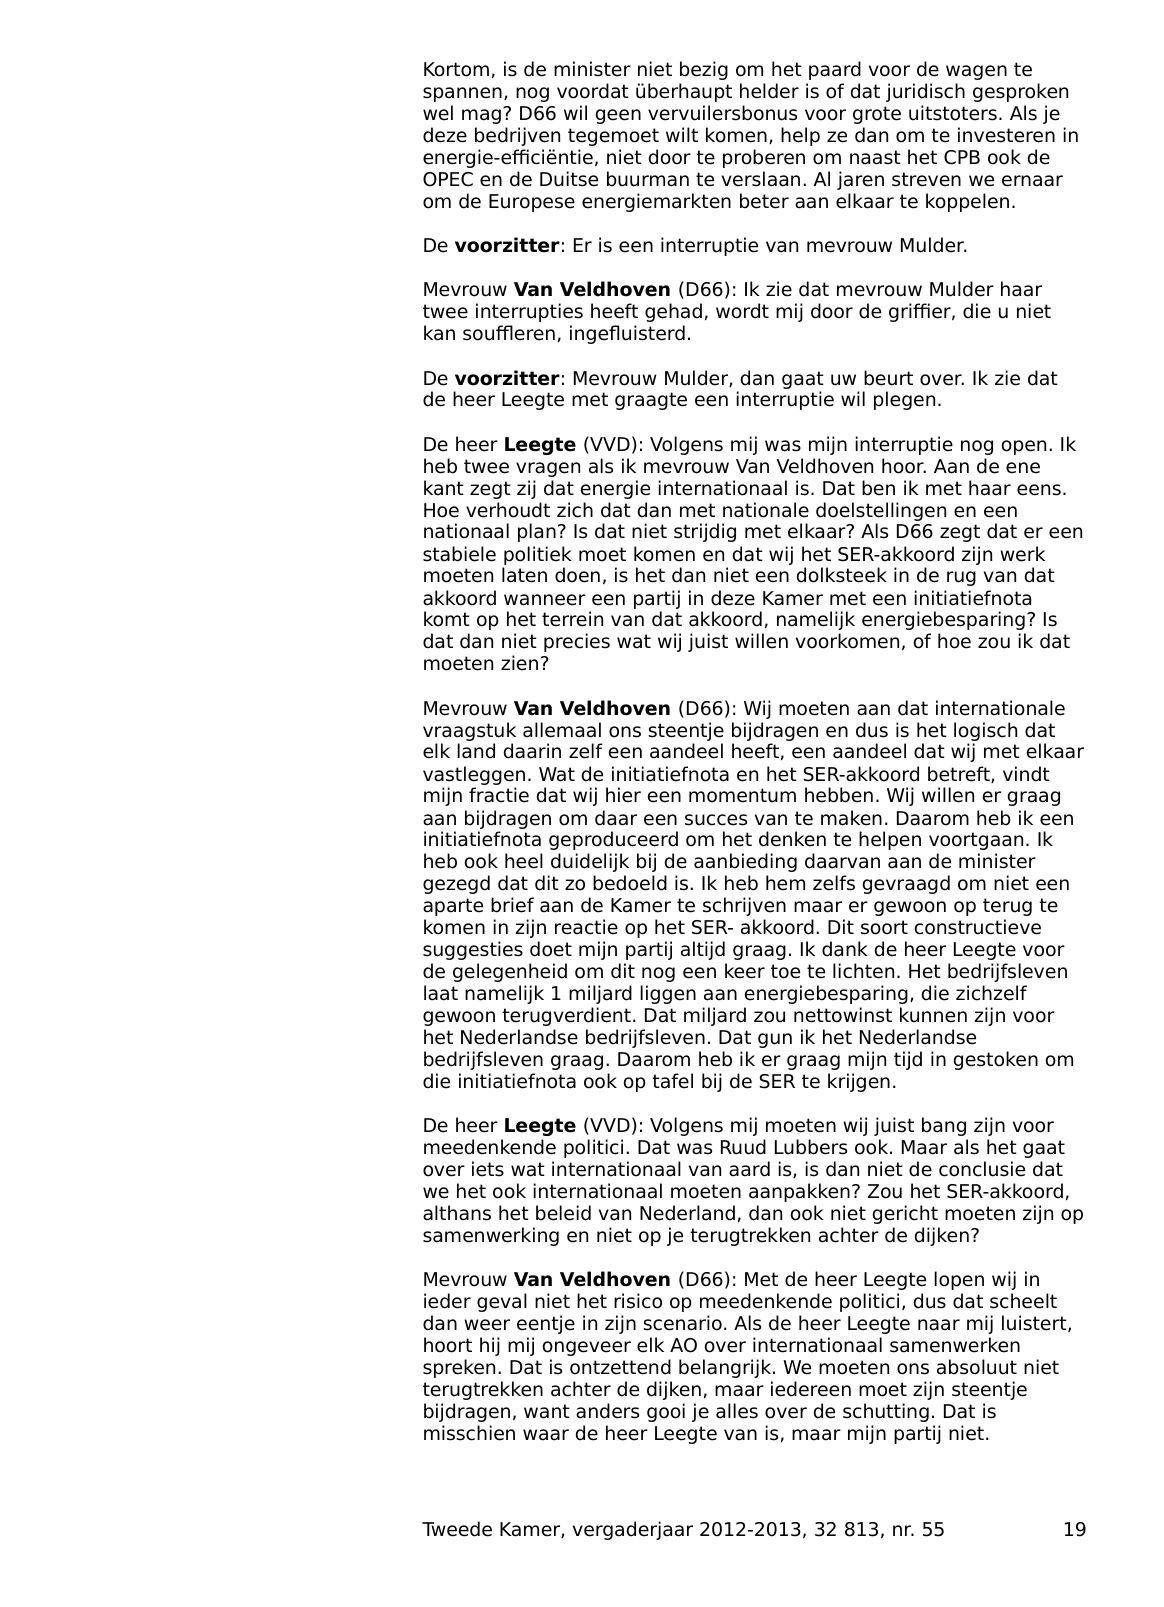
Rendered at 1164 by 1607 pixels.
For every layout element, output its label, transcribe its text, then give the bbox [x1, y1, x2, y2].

text Mevrouw Van Veldhoven (D66): Ik zie dat mevrouw Mulder haar twee interrupties heeft gehad, wordt mij door de griffier, die u niet kan souffleren, ingefluisterd. [422, 279, 1087, 345]
text De heer Leegte (VVD): Volgens mij was mijn interruptie nog open. Ik heb twee vragen als ik mevrouw Van Veldhoven hoor. Aan de ene kant zegt zij dat energie internationaal is. Dat ben ik met haar eens. Hoe verhoudt zich dat dan met nationale doelstellingen en een nationaal plan? Is dat niet strijdig met elkaar? Als D66 zegt dat er een stabiele politiek moet komen en dat wij het SER-akkoord zijn werk moeten laten doen, is het dan niet een dolksteek in de rug van dat akkoord wanneer een partij in deze Kamer met een initiatiefnota komt op het terrein van dat akkoord, namelijk energiebesparing? Is dat dan niet precies wat wij juist willen voorkomen, of hoe zou ik dat moeten zien? [422, 433, 1087, 675]
text Mevrouw Van Veldhoven (D66): Met de heer Leegte lopen wij in ieder geval niet het risico op meedenkende politici, dus dat scheelt dan weer eentje in zijn scenario. Als de heer Leegte naar mij luistert, hoort hij mij ongeveer elk AO over internationaal samenwerken spreken. Dat is ontzettend belangrijk. We moeten ons absoluut niet terugtrekken achter de dijken, maar iedereen moet zijn steentje bijdragen, want anders gooi je alles over de schutting. Dat is misschien waar de heer Leegte van is, maar mijn partij niet. [422, 1269, 1087, 1445]
text Mevrouw Van Veldhoven (D66): Wij moeten aan dat internationale vraagstuk allemaal ons steentje bijdragen en dus is het logisch dat elk land daarin zelf een aandeel heeft, een aandeel dat wij met elkaar vastleggen. Wat de initiatiefnota en het SER-akkoord betreft, vindt mijn fractie dat wij hier een momentum hebben. Wij willen er graag aan bijdragen om daar een succes van te maken. Daarom heb ik een initiatiefnota geproduceerd om het denken te helpen voortgaan. Ik heb ook heel duidelijk bij de aanbieding daarvan aan de minister gezegd dat dit zo bedoeld is. Ik heb hem zelfs gevraagd om niet een aparte brief aan de Kamer te schrijven maar er gewoon op terug te komen in zijn reactie op het SER- akkoord. Dit soort constructieve suggesties doet mijn partij altijd graag. Ik dank de heer Leegte voor de gelegenheid om dit nog een keer toe te lichten. Het bedrijfsleven laat namelijk 1 miljard liggen aan energiebesparing, die zichzelf gewoon terugverdient. Dat miljard zou nettowinst kunnen zijn voor het Nederlandse bedrijfsleven. Dat gun ik het Nederlandse bedrijfsleven graag. Daarom heb ik er graag mijn tijd in gestoken om die initiatiefnota ook op tafel bij de SER te krijgen. [422, 697, 1087, 1093]
text Kortom, is de minister niet bezig om het paard voor de wagen te spannen, nog voordat überhaupt helder is of dat juridisch gesproken wel mag? D66 wil geen vervuilersbonus voor grote uitstoters. Als je deze bedrijven tegemoet wilt komen, help ze dan om te investeren in energie-efficiëntie, niet door te proberen om naast het CPB ook de OPEC en de Duitse buurman te verslaan. Al jaren streven we ernaar om de Europese energiemarkten beter aan elkaar te koppelen. [422, 59, 1087, 213]
text De voorzitter: Mevrouw Mulder, dan gaat uw beurt over. Ik zie dat de heer Leegte met graagte een interruptie wil plegen. [422, 367, 1087, 411]
text De heer Leegte (VVD): Volgens mij moeten wij juist bang zijn voor meedenkende politici. Dat was Ruud Lubbers ook. Maar als het gaat over iets wat internationaal van aard is, is dan niet de conclusie dat we het ook internationaal moeten aanpakken? Zou het SER-akkoord, althans het beleid van Nederland, dan ook niet gericht moeten zijn op samenwerking en niet op je terugtrekken achter de dijken? [422, 1115, 1087, 1247]
text De voorzitter: Er is een interruptie van mevrouw Mulder. [422, 235, 1087, 257]
